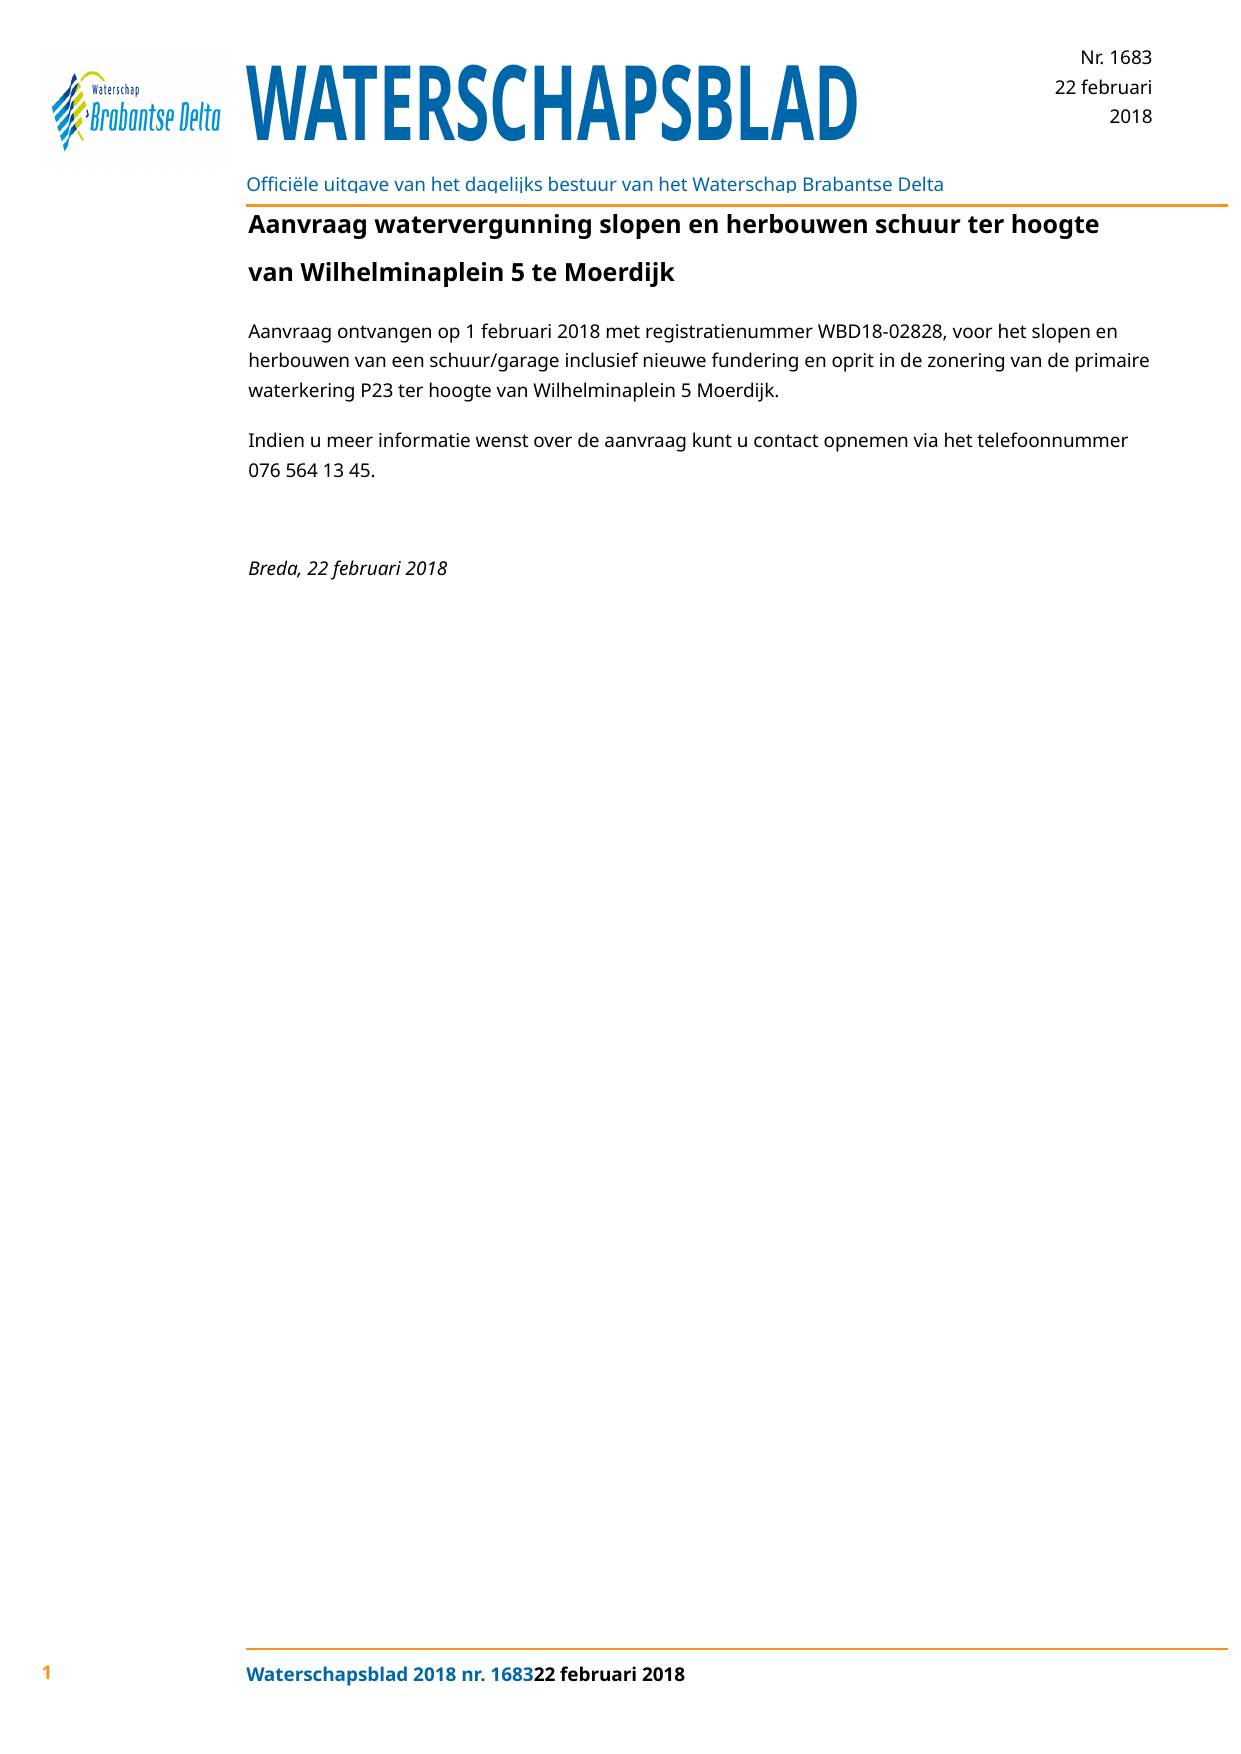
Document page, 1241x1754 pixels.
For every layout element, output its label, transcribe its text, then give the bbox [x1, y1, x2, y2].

picture [41, 47, 231, 172]
text Breda, 22 februari 2018 [248, 555, 1152, 581]
text Aanvraag ontvangen op 1 februari 2018 met registratienummer WBD18-02828, voor het slopen en herbouwen van een schuur/garage inclusief nieuwe fundering en oprit in de zonering van de primaire waterkering P23 ter hoogte van Wilhelminaplein 5 Moerdijk. [248, 318, 1152, 403]
text Aanvraag watervergunning slopen en herbouwen schuur ter hoogte van Wilhelminaplein 5 te Moerdijk [248, 207, 1152, 288]
text Indien u meer informatie wenst over de aanvraag kunt u contact opnemen via het telefoonnummer 076 564 13 45. [248, 427, 1152, 483]
